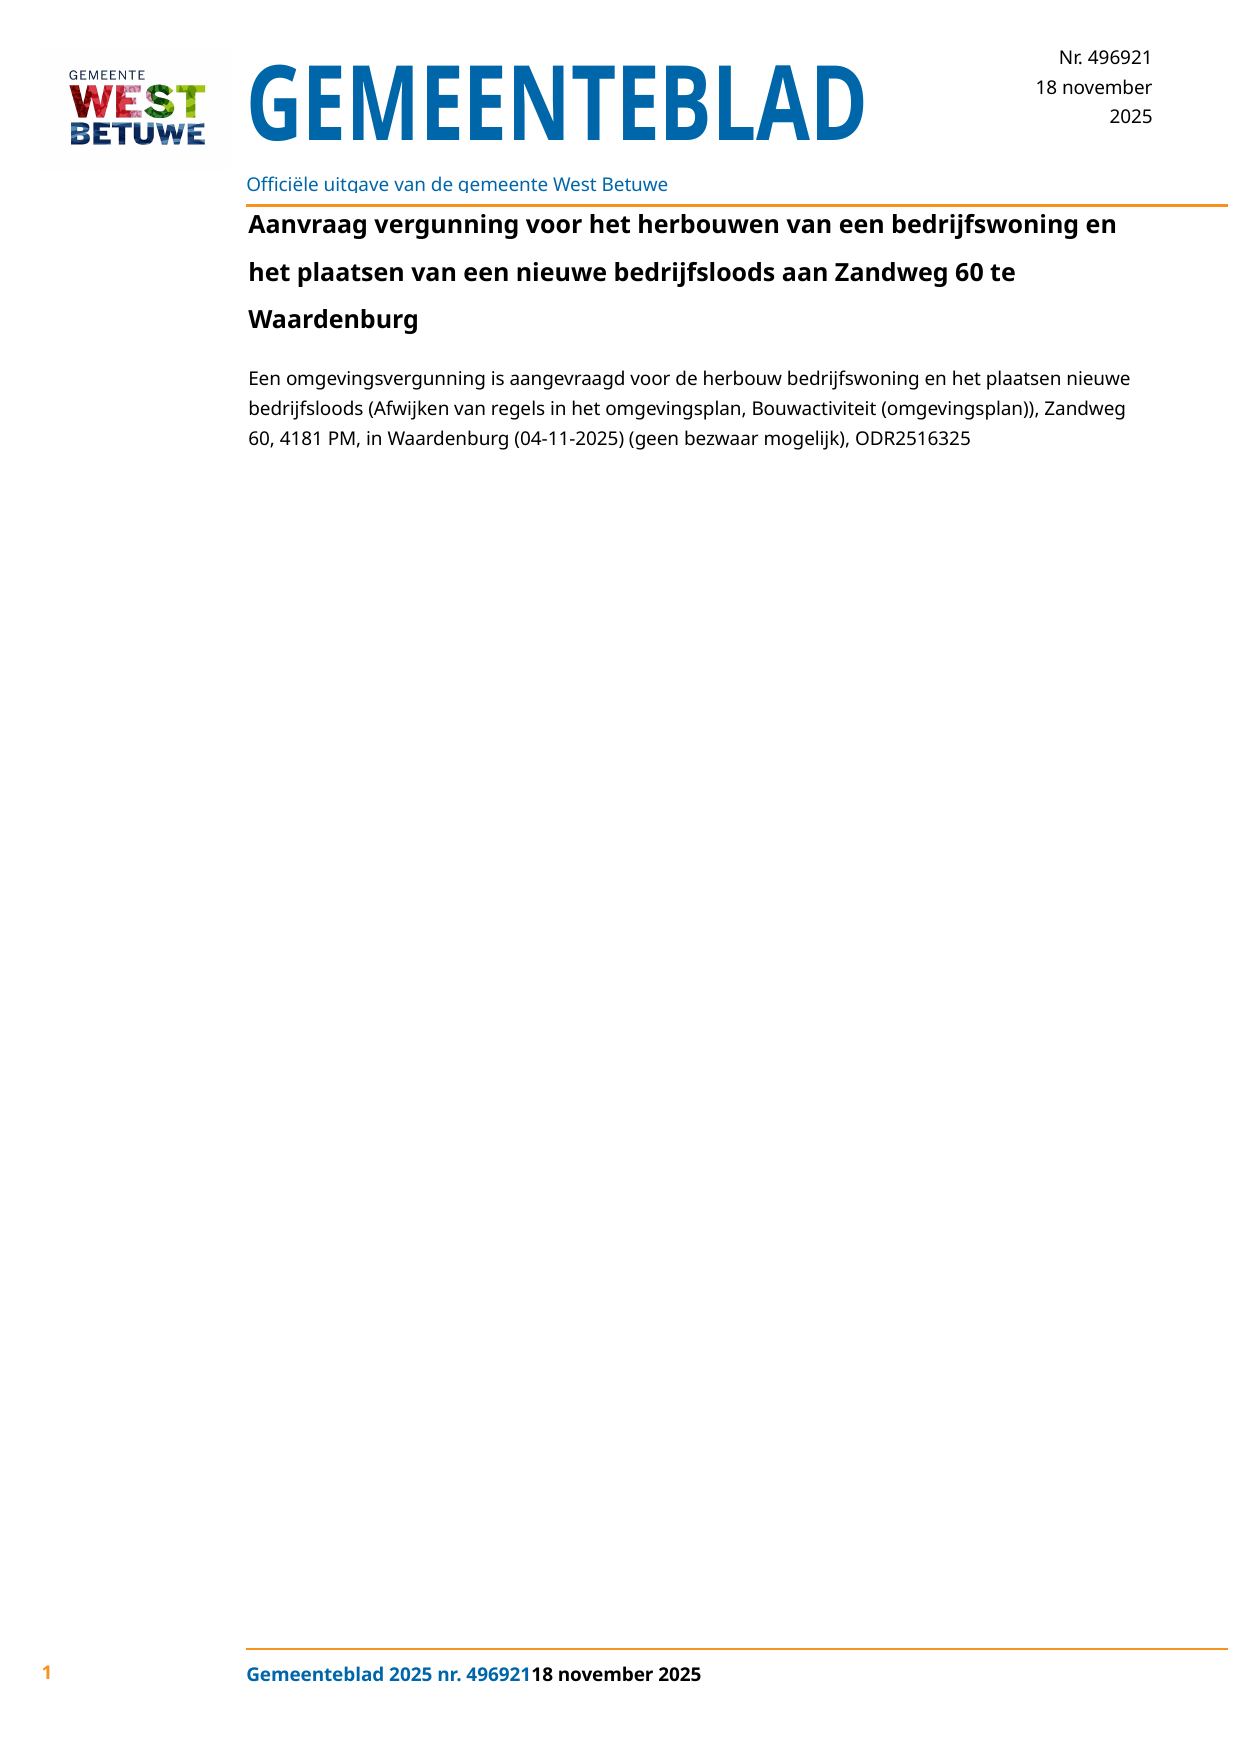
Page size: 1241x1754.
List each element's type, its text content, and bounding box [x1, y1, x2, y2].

picture [41, 47, 231, 172]
text Een omgevingsvergunning is aangevraagd voor de herbouw bedrijfswoning en het plaatsen nieuwe bedrijfsloods (Afwijken van regels in het omgevingsplan, Bouwactiviteit (omgevingsplan)), Zandweg 60, 4181 PM, in Waardenburg (04-11-2025) (geen bezwaar mogelijk), ODR2516325 [248, 366, 1152, 450]
text Aanvraag vergunning voor het herbouwen van een bedrijfswoning en het plaatsen van een nieuwe bedrijfsloods aan Zandweg 60 te Waardenburg [248, 207, 1152, 336]
